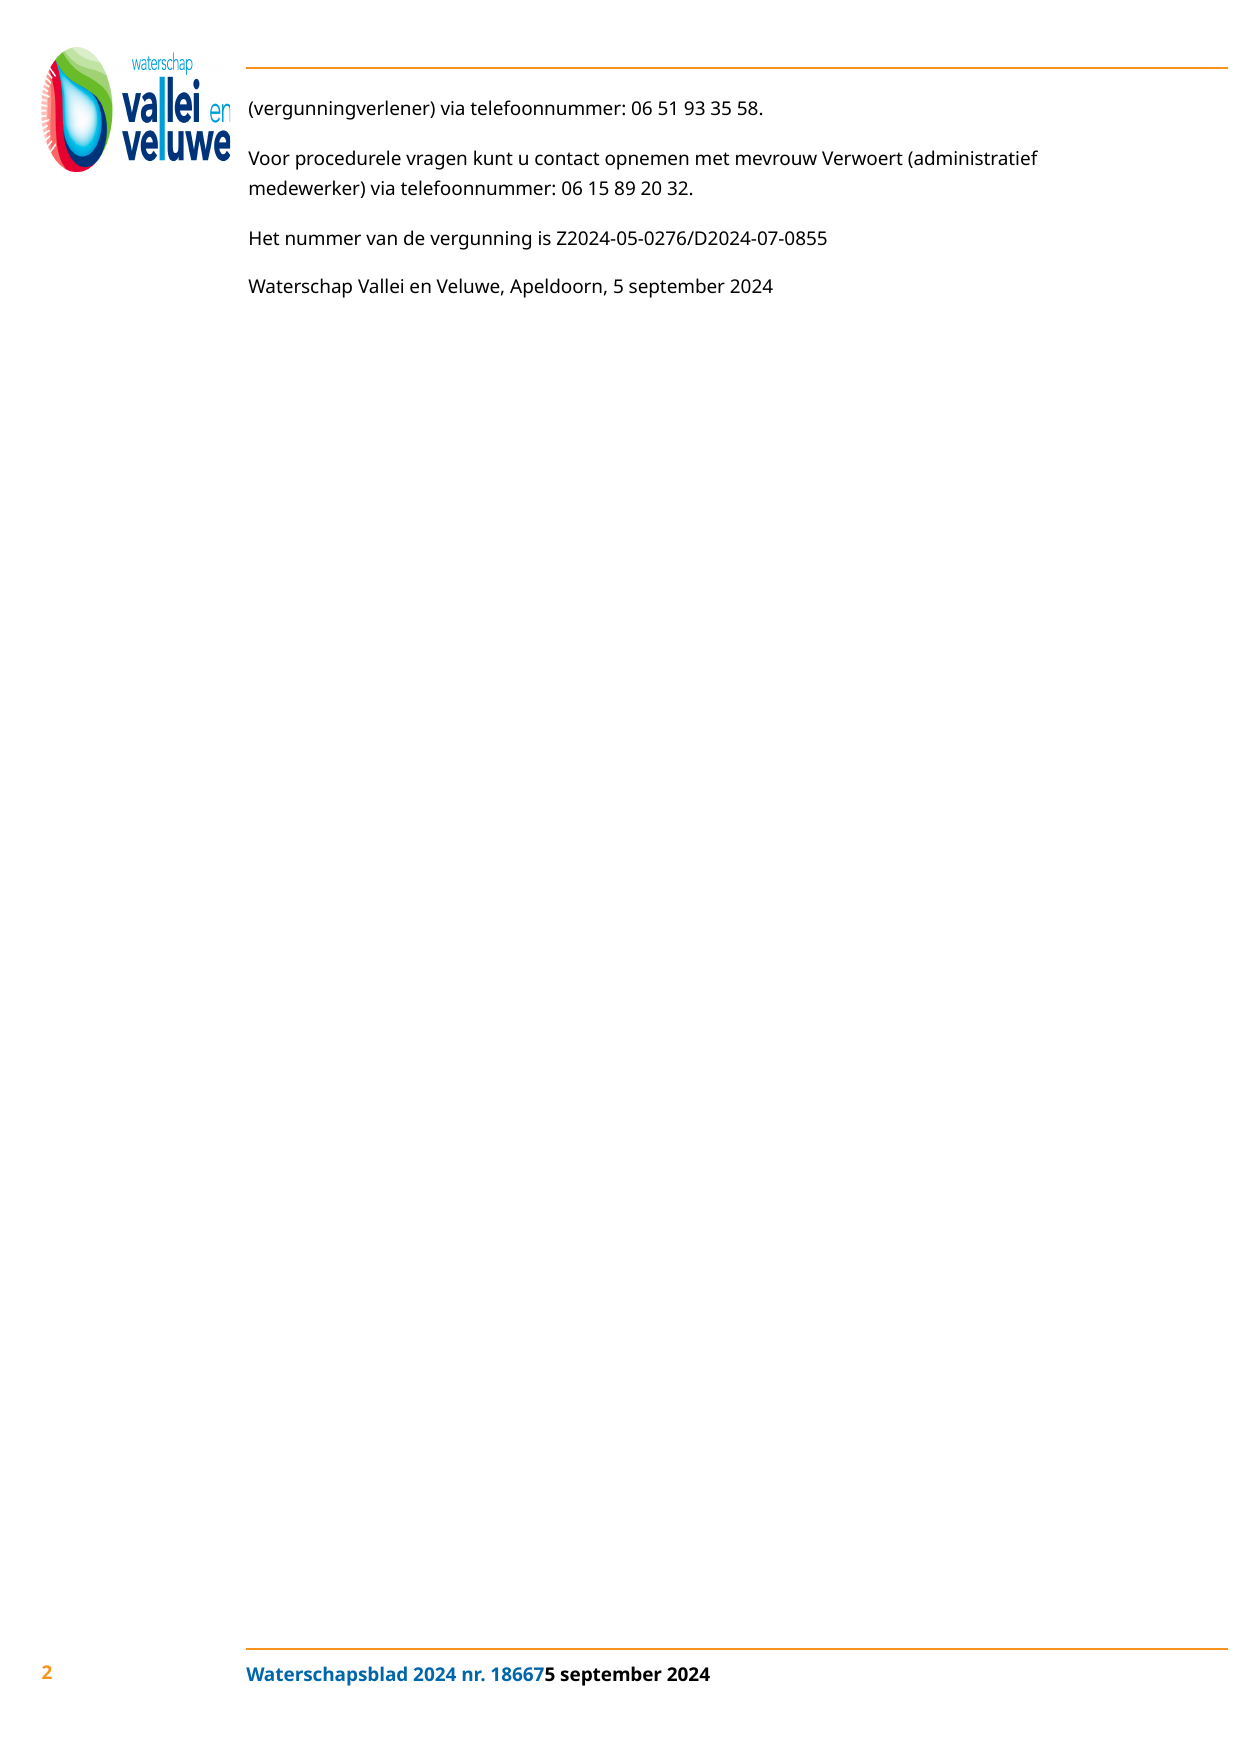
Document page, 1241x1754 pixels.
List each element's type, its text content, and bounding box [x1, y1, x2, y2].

picture [41, 47, 231, 172]
text Voor procedurele vragen kunt u contact opnemen met mevrouw Verwoert (administratief medewerker) via telefoonnummer: 06 15 89 20 32. [248, 145, 1152, 201]
text Het nummer van de vergunning is Z2024-05-0276/D2024-07-0855 [248, 225, 1152, 251]
text Waterschap Vallei en Veluwe, Apeldoorn, 5 september 2024 [248, 273, 1152, 299]
text (vergunningverlener) via telefoonnummer: 06 51 93 35 58. [248, 95, 1152, 121]
